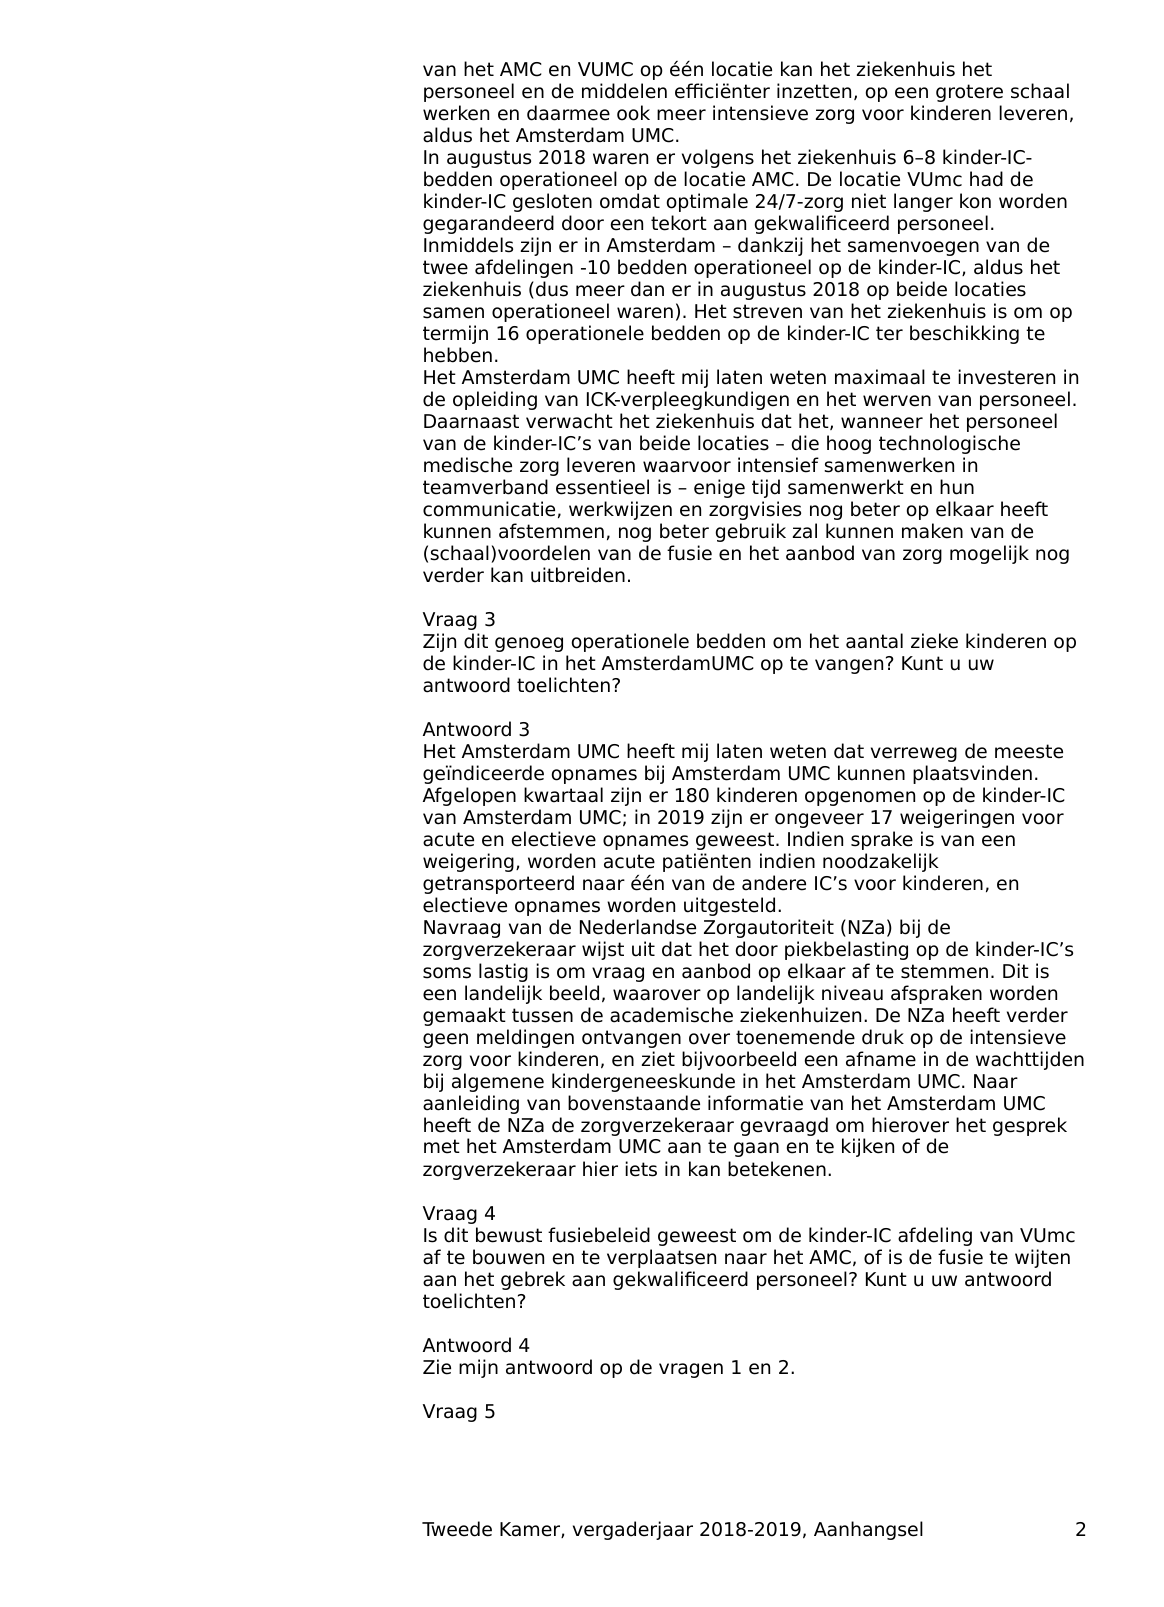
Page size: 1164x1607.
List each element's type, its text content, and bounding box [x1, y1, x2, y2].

text Navraag van de Nederlandse Zorgautoriteit (NZa) bij de zorgverzekeraar wijst uit dat het door piekbelasting op de kinder-IC’s soms lastig is om vraag en aanbod op elkaar af te stemmen. Dit is een landelijk beeld, waarover op landelijk niveau afspraken worden gemaakt tussen de academische ziekenhuizen. De NZa heeft verder geen meldingen ontvangen over toenemende druk op de intensieve zorg voor kinderen, en ziet bijvoorbeeld een afname in de wachttijden bij algemene kindergeneeskunde in het Amsterdam UMC. Naar aanleiding van bovenstaande informatie van het Amsterdam UMC heeft de NZa de zorgverzekeraar gevraagd om hierover het gesprek met het Amsterdam UMC aan te gaan en te kijken of de zorgverzekeraar hier iets in kan betekenen. [422, 917, 1087, 1180]
text Het Amsterdam UMC heeft mij laten weten dat verreweg de meeste geïndiceerde opnames bij Amsterdam UMC kunnen plaatsvinden. Afgelopen kwartaal zijn er 180 kinderen opgenomen op de kinder-IC van Amsterdam UMC; in 2019 zijn er ongeveer 17 weigeringen voor acute en electieve opnames geweest. Indien sprake is van een weigering, worden acute patiënten indien noodzakelijk getransporteerd naar één van de andere IC’s voor kinderen, en electieve opnames worden uitgesteld. [422, 741, 1087, 917]
text Is dit bewust fusiebeleid geweest om de kinder-IC afdeling van VUmc af te bouwen en te verplaatsen naar het AMC, of is de fusie te wijten aan het gebrek aan gekwalificeerd personeel? Kunt u uw antwoord toelichten? [422, 1224, 1087, 1312]
text Zie mijn antwoord op de vragen 1 en 2. [422, 1357, 1087, 1379]
text Zijn dit genoeg operationele bedden om het aantal zieke kinderen op de kinder-IC in het AmsterdamUMC op te vangen? Kunt u uw antwoord toelichten? [422, 631, 1087, 697]
text Antwoord 4 [422, 1335, 1087, 1357]
text van het AMC en VUMC op één locatie kan het ziekenhuis het personeel en de middelen efficiënter inzetten, op een grotere schaal werken en daarmee ook meer intensieve zorg voor kinderen leveren, aldus het Amsterdam UMC. [422, 59, 1087, 147]
text Vraag 3 [422, 609, 1087, 631]
text Vraag 4 [422, 1203, 1087, 1224]
text Het Amsterdam UMC heeft mij laten weten maximaal te investeren in de opleiding van ICK-verpleegkundigen en het werven van personeel. Daarnaast verwacht het ziekenhuis dat het, wanneer het personeel van de kinder-IC’s van beide locaties – die hoog technologische medische zorg leveren waarvoor intensief samenwerken in teamverband essentieel is – enige tijd samenwerkt en hun communicatie, werkwijzen en zorgvisies nog beter op elkaar heeft kunnen afstemmen, nog beter gebruik zal kunnen maken van de (schaal)voordelen van de fusie en het aanbod van zorg mogelijk nog verder kan uitbreiden. [422, 367, 1087, 587]
text In augustus 2018 waren er volgens het ziekenhuis 6–8 kinder-IC-bedden operationeel op de locatie AMC. De locatie VUmc had de kinder-IC gesloten omdat optimale 24/7-zorg niet langer kon worden gegarandeerd door een tekort aan gekwalificeerd personeel. Inmiddels zijn er in Amsterdam – dankzij het samenvoegen van de twee afdelingen -10 bedden operationeel op de kinder-IC, aldus het ziekenhuis (dus meer dan er in augustus 2018 op beide locaties samen operationeel waren). Het streven van het ziekenhuis is om op termijn 16 operationele bedden op de kinder-IC ter beschikking te hebben. [422, 147, 1087, 367]
text Vraag 5 [422, 1401, 1087, 1423]
text Antwoord 3 [422, 719, 1087, 741]
